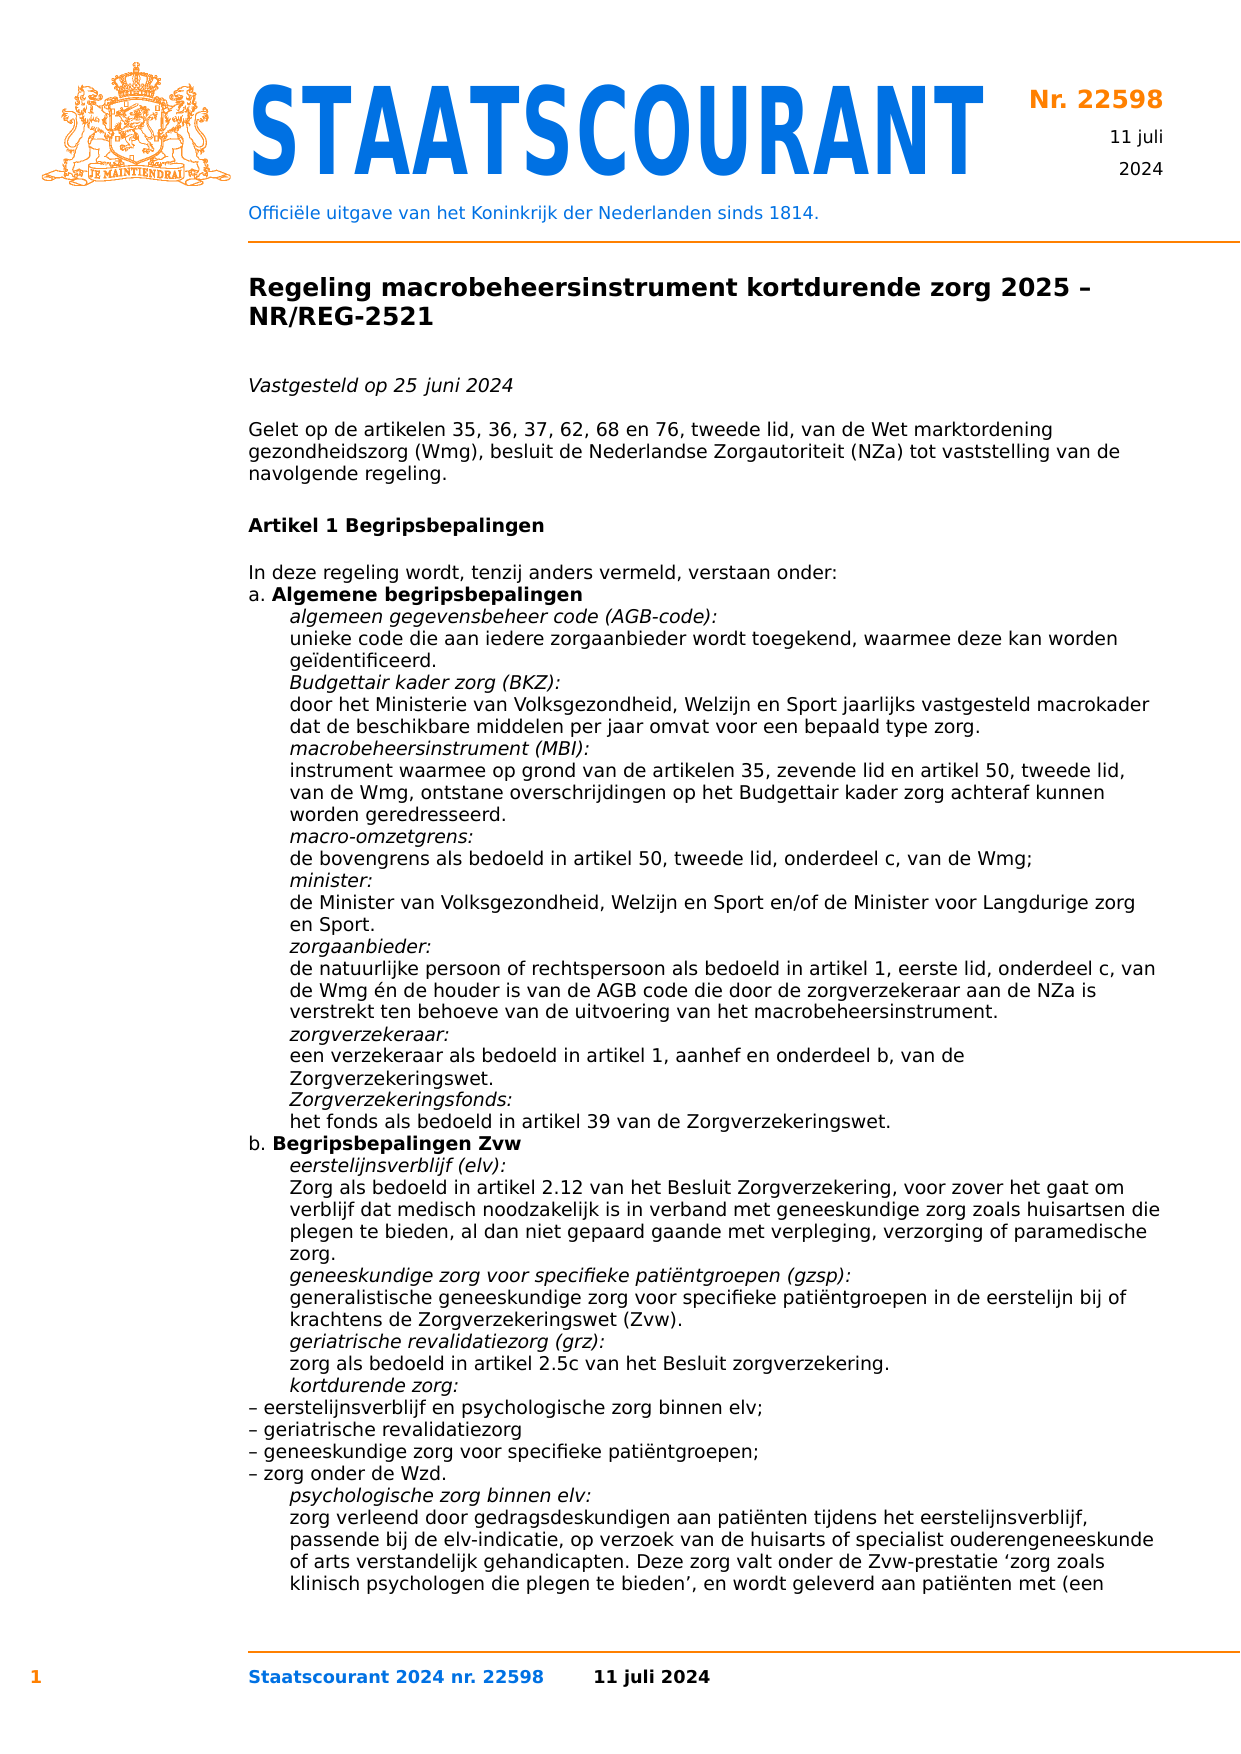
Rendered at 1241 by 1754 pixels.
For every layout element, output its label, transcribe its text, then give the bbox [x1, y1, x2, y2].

text een verzekeraar als bedoeld in artikel 1, aanhef en onderdeel b, van de Zorgverzekeringswet. [289, 1045, 1163, 1089]
text de bovengrens als bedoeld in artikel 50, tweede lid, onderdeel c, van de Wmg; [289, 848, 1163, 869]
text macro-omzetgrens: [289, 826, 1163, 848]
text het fonds als bedoeld in artikel 39 van de Zorgverzekeringswet. [289, 1111, 1163, 1133]
text eerstelijnsverblijf (elv): [289, 1155, 1163, 1177]
table_header Nr. 22598 [998, 62, 1240, 121]
text – eerstelijnsverblijf en psychologische zorg binnen elv; [248, 1397, 1163, 1419]
table_cell Officiële uitgave van het Koninkrijk der Nederlanden sinds 1814. [248, 203, 1240, 241]
subtitle Regeling macrobeheersinstrument kortdurende zorg 2025 – NR/REG-2521 [248, 273, 1163, 331]
table_cell 11 juli [998, 121, 1240, 153]
text geneeskundige zorg voor specifieke patiëntgroepen (gzsp): [289, 1265, 1163, 1287]
text zorg als bedoeld in artikel 2.5c van het Besluit zorgverzekering. [289, 1353, 1163, 1375]
table_header [25, 62, 248, 241]
text Vastgesteld op 25 juni 2024 [248, 375, 1163, 397]
text kortdurende zorg: [289, 1375, 1163, 1397]
text unieke code die aan iedere zorgaanbieder wordt toegekend, waarmee deze kan worden geïdentificeerd. [289, 628, 1163, 672]
subtitle Artikel 1 Begripsbepalingen [248, 515, 1163, 537]
text de natuurlijke persoon of rechtspersoon als bedoeld in artikel 1, eerste lid, onderdeel c, van de Wmg én de houder is van de AGB code die door de zorgverzekeraar aan de NZa is verstrekt ten behoeve van de uitvoering van het macrobeheersinstrument. [289, 957, 1163, 1023]
text – zorg onder de Wzd. [248, 1463, 1163, 1485]
text a. Algemene begripsbepalingen [248, 584, 1163, 606]
text macrobeheersinstrument (MBI): [289, 738, 1163, 760]
text de Minister van Volksgezondheid, Welzijn en Sport en/of de Minister voor Langdurige zorg en Sport. [289, 892, 1163, 936]
text Budgettair kader zorg (BKZ): [289, 672, 1163, 694]
text – geneeskundige zorg voor specifieke patiëntgroepen; [248, 1441, 1163, 1463]
text – geriatrische revalidatiezorg [248, 1419, 1163, 1441]
text zorgaanbieder: [289, 936, 1163, 957]
picture [41, 62, 231, 186]
text b. Begripsbepalingen Zvw [248, 1133, 1163, 1155]
text zorg verleend door gedragsdeskundigen aan patiënten tijdens het eerstelijnsverblijf, passende bij de elv-indicatie, op verzoek van de huisarts of specialist ouderengeneeskunde of arts verstandelijk gehandicapten. Deze zorg valt onder de Zvw-prestatie ‘zorg zoals klinisch psychologen die plegen te bieden’, en wordt geleverd aan patiënten met (een [289, 1507, 1163, 1595]
text minister: [289, 869, 1163, 892]
text zorgverzekeraar: [289, 1023, 1163, 1045]
text Gelet op de artikelen 35, 36, 37, 62, 68 en 76, tweede lid, van de Wet marktordening gezondheidszorg (Wmg), besluit de Nederlandse Zorgautoriteit (NZa) tot vaststelling van de navolgende regeling. [248, 419, 1163, 485]
text instrument waarmee op grond van de artikelen 35, zevende lid en artikel 50, tweede lid, van de Wmg, ontstane overschrijdingen op het Budgettair kader zorg achteraf kunnen worden geredresseerd. [289, 760, 1163, 826]
text door het Ministerie van Volksgezondheid, Welzijn en Sport jaarlijks vastgesteld macrokader dat de beschikbare middelen per jaar omvat voor een bepaald type zorg. [289, 694, 1163, 738]
text Zorgverzekeringsfonds: [289, 1089, 1163, 1111]
text geriatrische revalidatiezorg (grz): [289, 1331, 1163, 1353]
text In deze regeling wordt, tenzij anders vermeld, verstaan onder: [248, 562, 1163, 584]
text Zorg als bedoeld in artikel 2.12 van het Besluit Zorgverzekering, voor zover het gaat om verblijf dat medisch noodzakelijk is in verband met geneeskundige zorg zoals huisartsen die plegen te bieden, al dan niet gepaard gaande met verpleging, verzorging of paramedische zorg. [289, 1177, 1163, 1265]
text generalistische geneeskundige zorg voor specifieke patiëntgroepen in de eerstelijn bij of krachtens de Zorgverzekeringswet (Zvw). [289, 1287, 1163, 1331]
text psychologische zorg binnen elv: [289, 1485, 1163, 1507]
table_header STAATSCOURANT [248, 62, 998, 203]
table_cell 2024 [998, 153, 1240, 203]
text algemeen gegevensbeheer code (AGB-code): [289, 606, 1163, 628]
